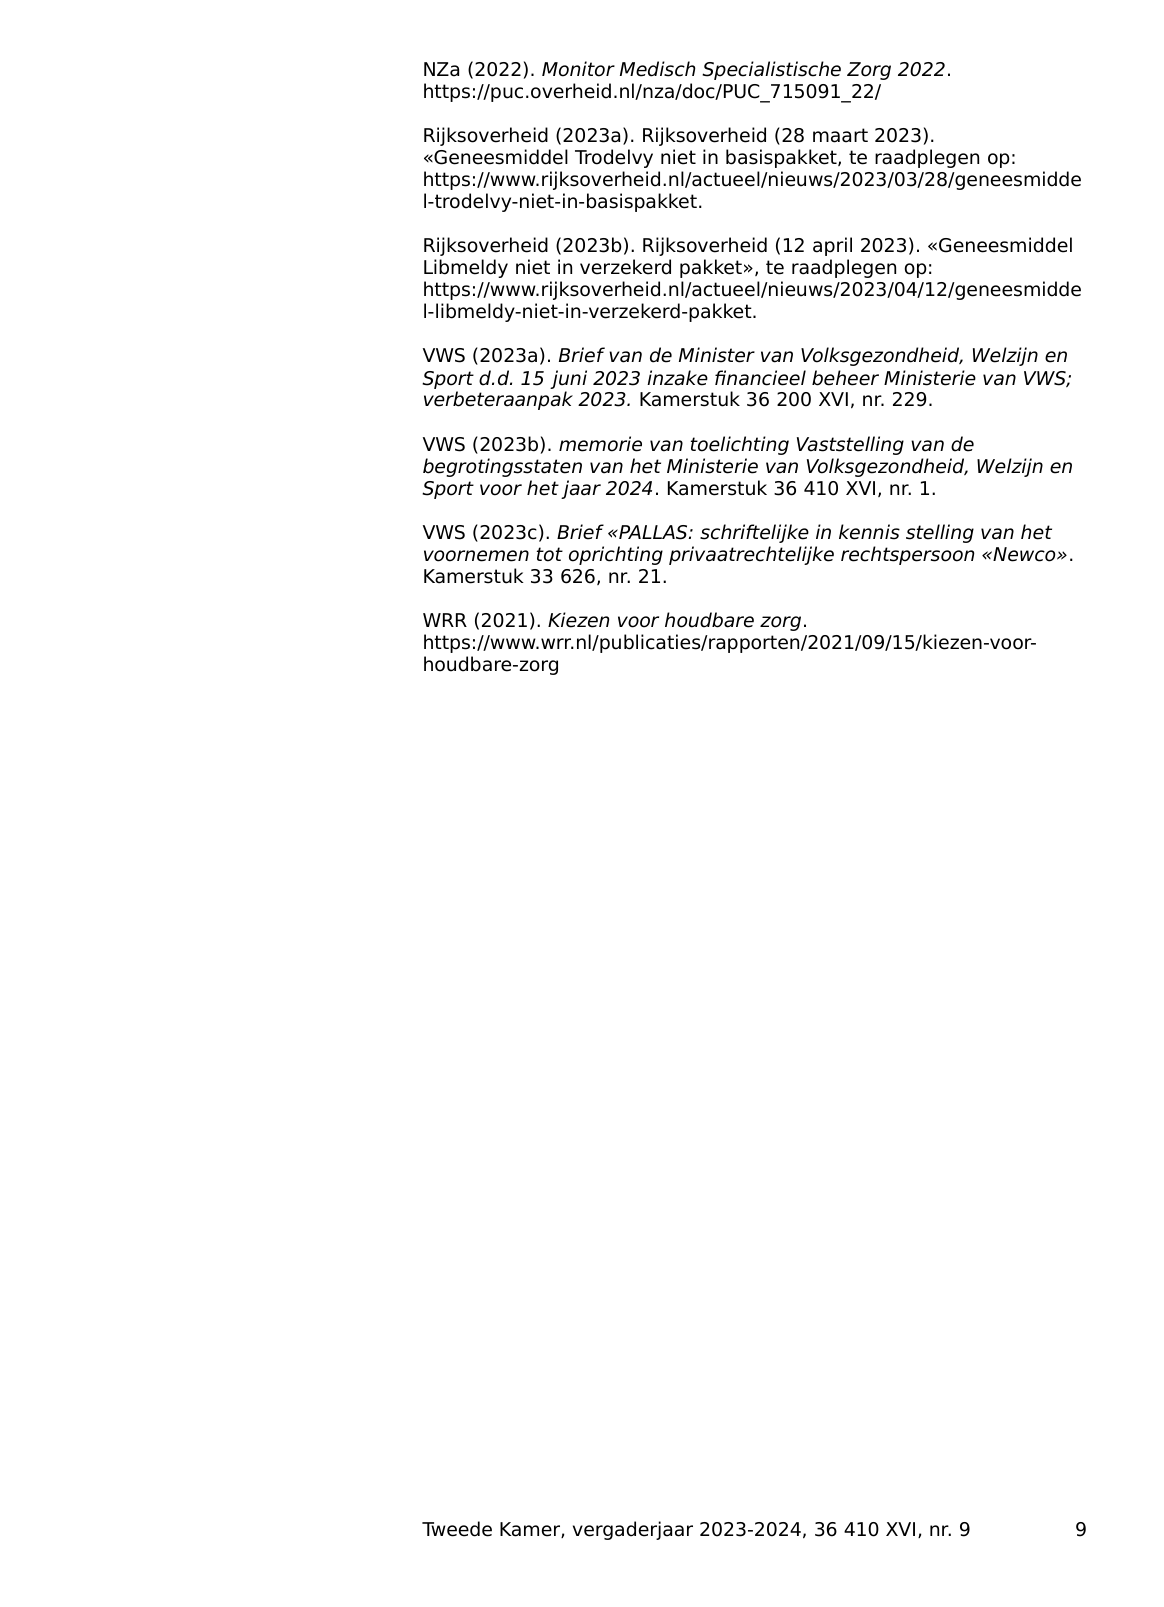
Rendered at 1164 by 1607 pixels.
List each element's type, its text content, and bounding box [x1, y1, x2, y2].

text VWS (2023b). memorie van toelichting Vaststelling van de begrotingsstaten van het Ministerie van Volksgezondheid, Welzĳn en Sport voor het jaar 2024. Kamerstuk 36 410 XVI, nr. 1. [422, 433, 1087, 499]
text Rijksoverheid (2023a). Rijksoverheid (28 maart 2023). «Geneesmiddel Trodelvy niet in basispakket, te raadplegen op: https://www.rijksoverheid.nl/actueel/nieuws/2023/03/28/geneesmiddel-trodelvy-niet-in-basispakket. [422, 125, 1087, 213]
text VWS (2023a). Brief van de Minister van Volksgezondheid, Welzijn en Sport d.d. 15 juni 2023 inzake financieel beheer Ministerie van VWS; verbeteraanpak 2023. Kamerstuk 36 200 XVI, nr. 229. [422, 345, 1087, 411]
text Rijksoverheid (2023b). Rijksoverheid (12 april 2023). «Geneesmiddel Libmeldy niet in verzekerd pakket», te raadplegen op: https://www.rijksoverheid.nl/actueel/nieuws/2023/04/12/geneesmiddel-libmeldy-niet-in-verzekerd-pakket. [422, 235, 1087, 323]
text VWS (2023c). Brief «PALLAS: schriftelijke in kennis stelling van het voornemen tot oprichting privaatrechtelijke rechtspersoon «Newco». Kamerstuk 33 626, nr. 21. [422, 522, 1087, 588]
text NZa (2022). Monitor Medisch Specialistische Zorg 2022. https://puc.overheid.nl/nza/doc/PUC_715091_22/ [422, 59, 1087, 103]
text WRR (2021). Kiezen voor houdbare zorg. https://www.wrr.nl/publicaties/rapporten/2021/09/15/kiezen-voor-houdbare-zorg [422, 610, 1087, 676]
